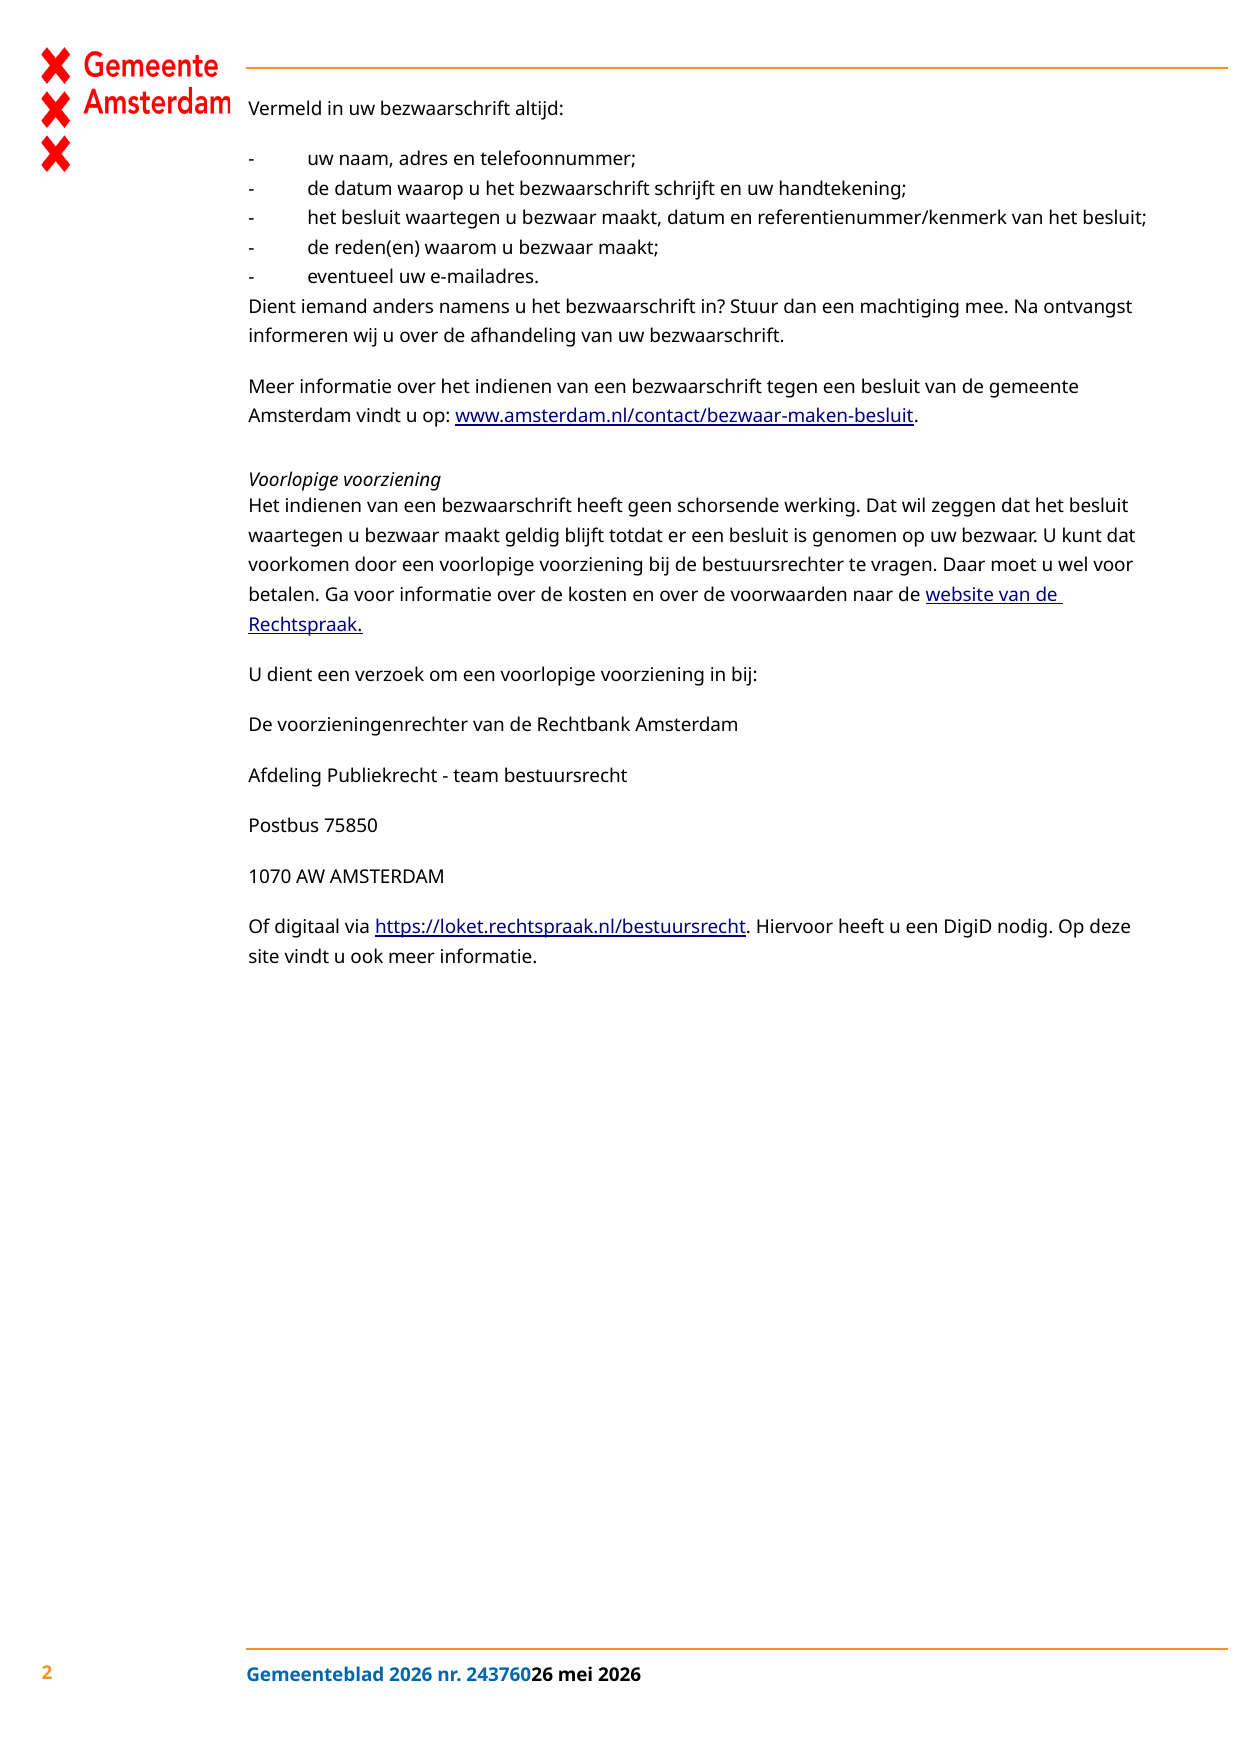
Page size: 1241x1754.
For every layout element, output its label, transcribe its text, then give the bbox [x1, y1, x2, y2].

list de reden(en) waarom u bezwaar maakt; [248, 234, 1152, 260]
text Postbus 75850 [248, 812, 1152, 838]
text Het indienen van een bezwaarschrift heeft geen schorsende werking. Dat wil zeggen dat het besluit waartegen u bezwaar maakt geldig blijft totdat er een besluit is genomen op uw bezwaar. U kunt dat voorkomen door een voorlopige voorziening bij de bestuursrechter te vragen. Daar moet u wel voor betalen. Ga voor informatie over de kosten en over de voorwaarden naar de website van de Rechtspraak. [248, 492, 1152, 636]
text 1070 AW AMSTERDAM [248, 863, 1152, 888]
list eventueel uw e-mailadres. [248, 263, 1152, 289]
list uw naam, adres en telefoonnummer; [248, 145, 1152, 171]
text Voorlopige voorziening [248, 467, 1152, 492]
list de datum waarop u het bezwaarschrift schrijft en uw handtekening; [248, 175, 1152, 201]
text De voorzieningenrechter van de Rechtbank Amsterdam [248, 712, 1152, 737]
text Of digitaal via https://loket.rechtspraak.nl/bestuursrecht. Hiervoor heeft u een DigiD nodig. Op deze site vindt u ook meer informatie. [248, 913, 1152, 968]
list het besluit waartegen u bezwaar maakt, datum en referentienummer/kenmerk van het besluit; [248, 204, 1152, 230]
text Meer informatie over het indienen van een bezwaarschrift tegen een besluit van de gemeente Amsterdam vindt u op: www.amsterdam.nl/contact/bezwaar-maken-besluit. [248, 373, 1152, 428]
text Dient iemand anders namens u het bezwaarschrift in? Stuur dan een machtiging mee. Na ontvangst informeren wij u over de afhandeling van uw bezwaarschrift. [248, 293, 1152, 348]
picture [41, 47, 231, 172]
text Vermeld in uw bezwaarschrift altijd: [248, 95, 1152, 121]
text U dient een verzoek om een voorlopige voorziening in bij: [248, 661, 1152, 687]
text Afdeling Publiekrecht - team bestuursrecht [248, 762, 1152, 788]
